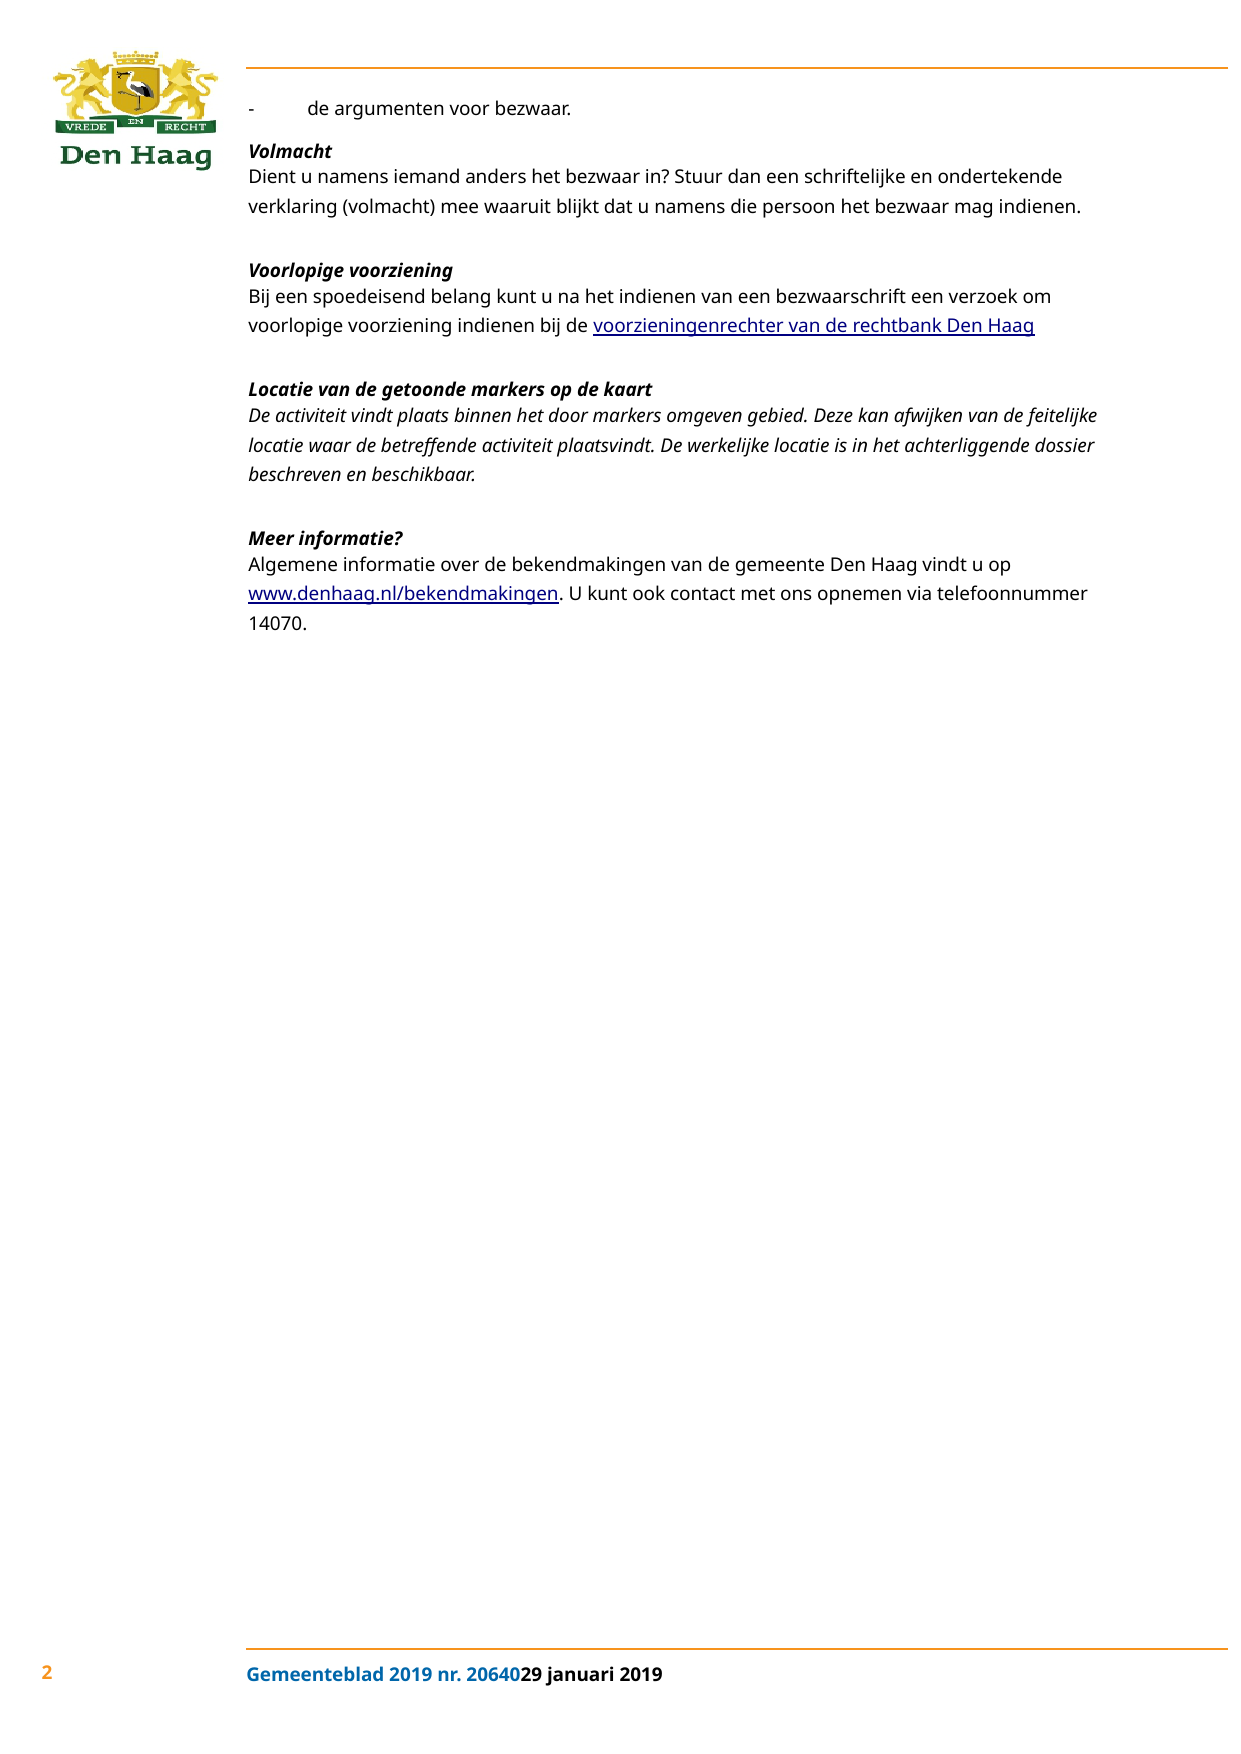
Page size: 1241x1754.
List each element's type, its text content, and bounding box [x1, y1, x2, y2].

picture [41, 47, 231, 172]
list de argumenten voor bezwaar. [248, 95, 1152, 121]
text Volmacht [248, 138, 1152, 164]
text Dient u namens iemand anders het bezwaar in? Stuur dan een schriftelijke en ondertekende verklaring (volmacht) mee waaruit blijkt dat u namens die persoon het bezwaar mag indienen. [248, 164, 1152, 219]
text De activiteit vindt plaats binnen het door markers omgeven gebied. Deze kan afwijken van de feitelijke locatie waar de betreffende activiteit plaatsvindt. De werkelijke locatie is in het achterliggende dossier beschreven en beschikbaar. [248, 402, 1152, 487]
text Bij een spoedeisend belang kunt u na het indienen van een bezwaarschrift een verzoek om voorlopige voorziening indienen bij de voorzieningenrechter van de rechtbank Den Haag [248, 283, 1152, 338]
text Algemene informatie over de bekendmakingen van de gemeente Den Haag vindt u op www.denhaag.nl/bekendmakingen. U kunt ook contact met ons opnemen via telefoonnummer 14070. [248, 551, 1152, 636]
text Locatie van de getoonde markers op de kaart [248, 376, 1152, 402]
text Voorlopige voorziening [248, 257, 1152, 283]
text Meer informatie? [248, 525, 1152, 551]
